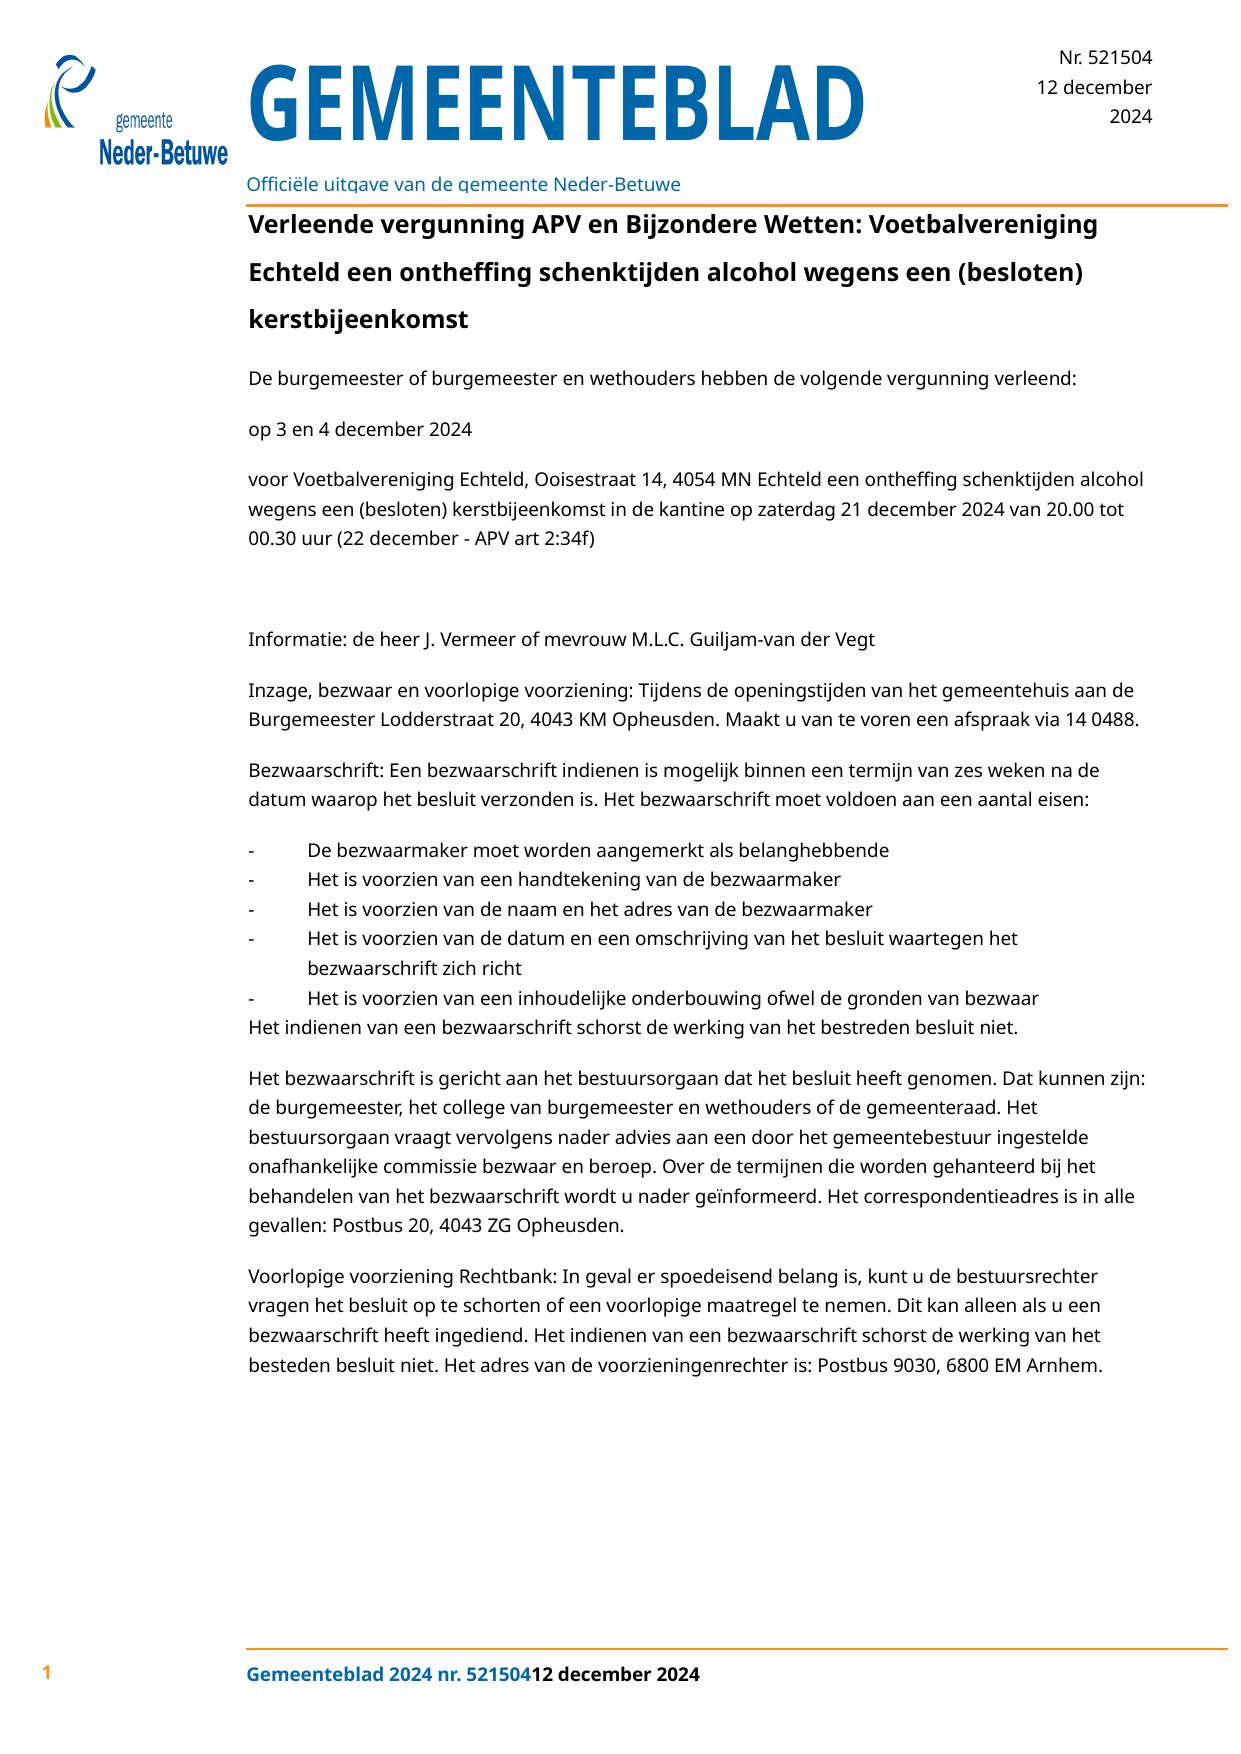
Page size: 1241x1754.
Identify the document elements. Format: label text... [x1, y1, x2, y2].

text voor Voetbalvereniging Echteld, Ooisestraat 14, 4054 MN Echteld een ontheffing schenktijden alcohol wegens een (besloten) kerstbijeenkomst in de kantine op zaterdag 21 december 2024 van 20.00 tot 00.30 uur (22 december - APV art 2:34f) [248, 466, 1152, 551]
text Informatie: de heer J. Vermeer of mevrouw M.L.C. Guiljam-van der Vegt [248, 626, 1152, 652]
picture [41, 47, 231, 172]
text Het bezwaarschrift is gericht aan het bestuursorgaan dat het besluit heeft genomen. Dat kunnen zijn: de burgemeester, het college van burgemeester en wethouders of de gemeenteraad. Het bestuursorgaan vraagt vervolgens nader advies aan een door het gemeentebestuur ingestelde onafhankelijke commissie bezwaar en beroep. Over de termijnen die worden gehanteerd bij het behandelen van het bezwaarschrift wordt u nader geïnformeerd. Het correspondentieadres is in alle gevallen: Postbus 20, 4043 ZG Opheusden. [248, 1065, 1152, 1238]
list Het is voorzien van de datum en een omschrijving van het besluit waartegen het bezwaarschrift zich richt [248, 926, 1152, 981]
text Verleende vergunning APV en Bijzondere Wetten: Voetbalvereniging Echteld een ontheffing schenktijden alcohol wegens een (besloten) kerstbijeenkomst [248, 207, 1152, 336]
text De burgemeester of burgemeester en wethouders hebben de volgende vergunning verleend: [248, 366, 1152, 391]
text Voorlopige voorziening Rechtbank: In geval er spoedeisend belang is, kunt u de bestuursrechter vragen het besluit op te schorten of een voorlopige maatregel te nemen. Dit kan alleen als u een bezwaarschrift heeft ingediend. Het indienen van een bezwaarschrift schorst de werking van het besteden besluit niet. Het adres van de voorzieningenrechter is: Postbus 9030, 6800 EM Arnhem. [248, 1263, 1152, 1377]
list Het is voorzien van een inhoudelijke onderbouwing ofwel de gronden van bezwaar [248, 985, 1152, 1010]
text Het indienen van een bezwaarschrift schorst de werking van het bestreden besluit niet. [248, 1014, 1152, 1040]
list Het is voorzien van een handtekening van de bezwaarmaker [248, 866, 1152, 892]
text Bezwaarschrift: Een bezwaarschrift indienen is mogelijk binnen een termijn van zes weken na de datum waarop het besluit verzonden is. Het bezwaarschrift moet voldoen aan een aantal eisen: [248, 757, 1152, 812]
list Het is voorzien van de naam en het adres van de bezwaarmaker [248, 896, 1152, 922]
list De bezwaarmaker moet worden aangemerkt als belanghebbende [248, 837, 1152, 862]
text op 3 en 4 december 2024 [248, 416, 1152, 442]
text Inzage, bezwaar en voorlopige voorziening: Tijdens de openingstijden van het gemeentehuis aan de Burgemeester Lodderstraat 20, 4043 KM Opheusden. Maakt u van te voren een afspraak via 14 0488. [248, 677, 1152, 732]
